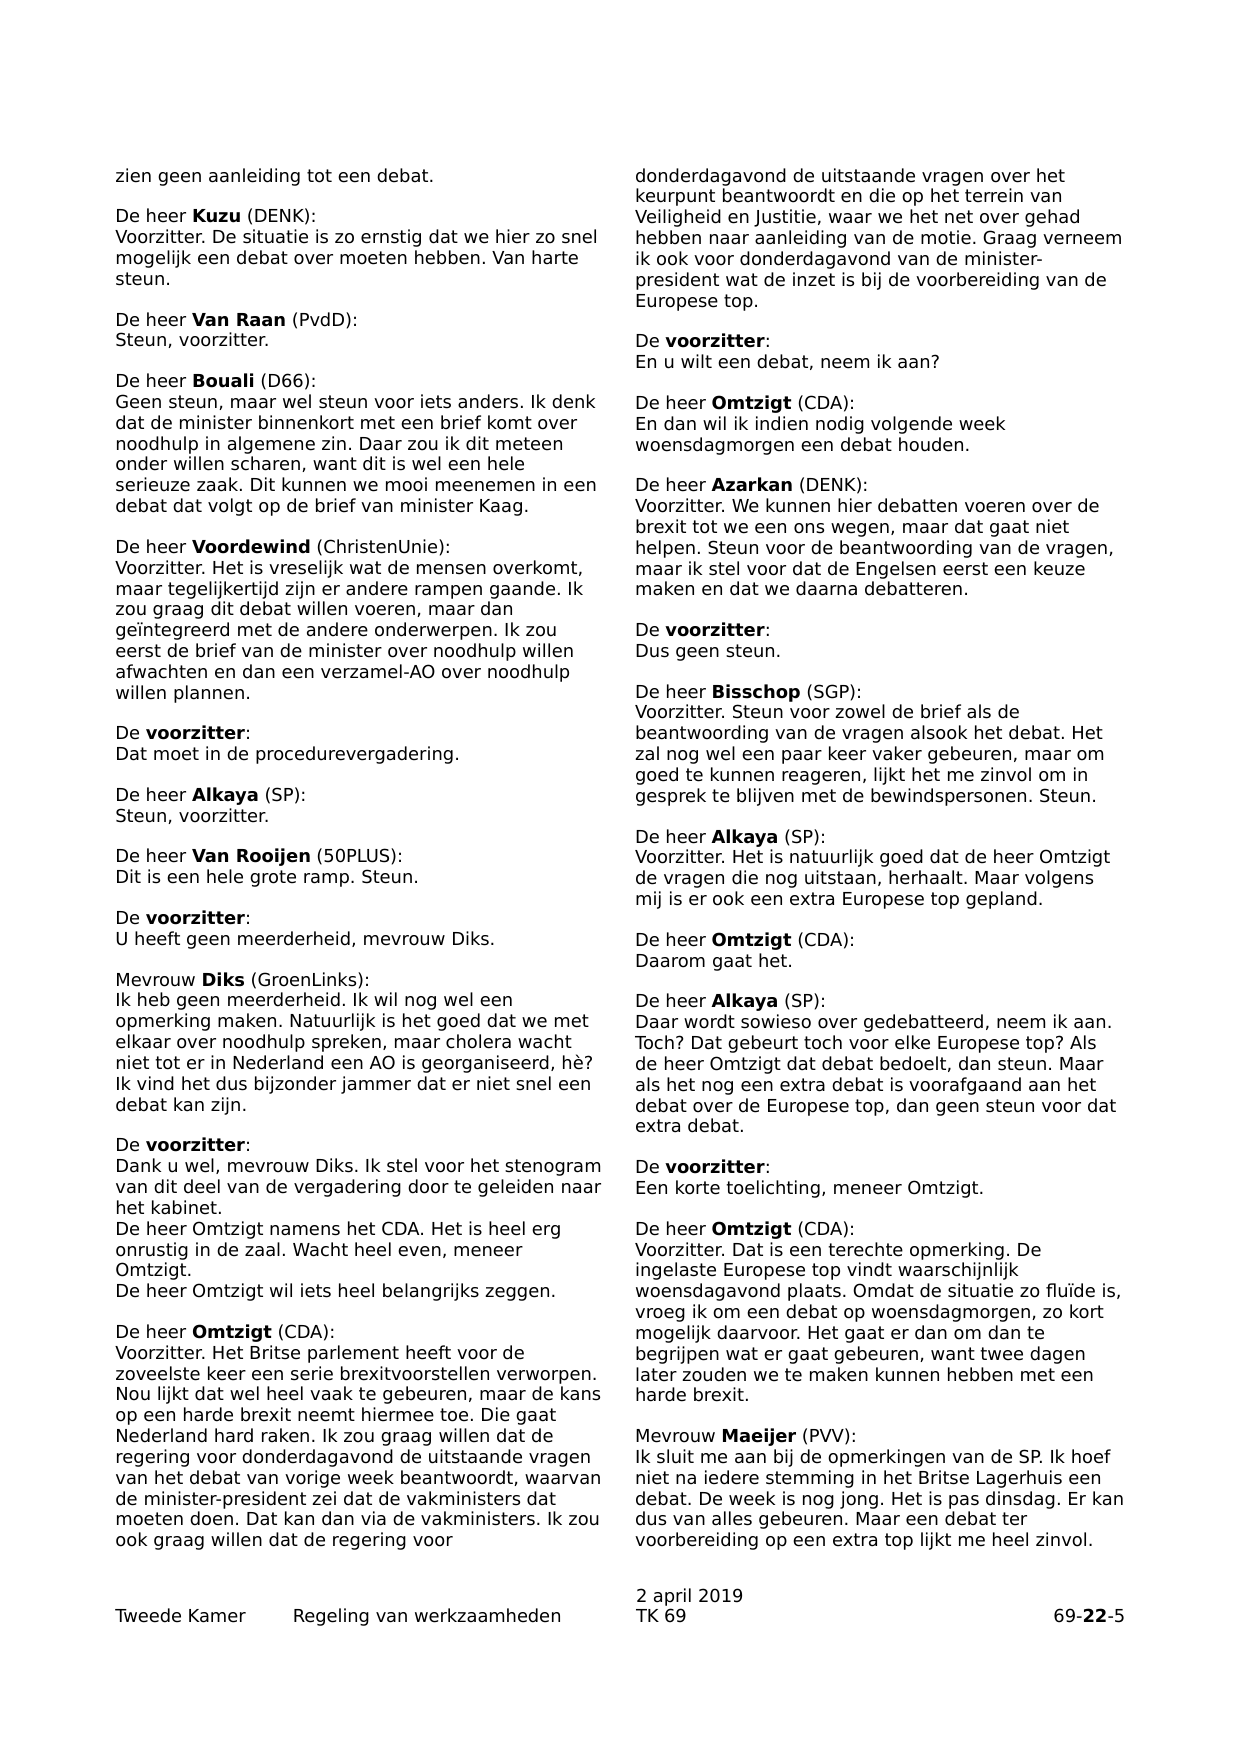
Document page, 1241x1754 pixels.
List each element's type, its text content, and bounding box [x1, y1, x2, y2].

text Dat moet in de procedurevergadering. [115, 744, 605, 765]
text De heer Bisschop (SGP): [635, 682, 1125, 702]
text Dit is een hele grote ramp. Steun. [115, 867, 605, 888]
text donderdagavond de uitstaande vragen over het keurpunt beantwoordt en die op het terrein van Veiligheid en Justitie, waar we het net over gehad hebben naar aanleiding van de motie. Graag verneem ik ook voor donderdagavond van de minister-president wat de inzet is bij de voorbereiding van de Europese top. [635, 165, 1125, 311]
text De voorzitter: [635, 331, 1125, 352]
text De heer Omtzigt namens het CDA. Het is heel erg onrustig in de zaal. Wacht heel even, meneer Omtzigt. [115, 1218, 605, 1281]
text Voorzitter. Het is natuurlijk goed dat de heer Omtzigt de vragen die nog uitstaan, herhaalt. Maar volgens mij is er ook een extra Europese top gepland. [635, 847, 1125, 910]
text Daar wordt sowieso over gedebatteerd, neem ik aan. Toch? Dat gebeurt toch voor elke Europese top? Als de heer Omtzigt dat debat bedoelt, dan steun. Maar als het nog een extra debat is voorafgaand aan het debat over de Europese top, dan geen steun voor dat extra debat. [635, 1012, 1125, 1137]
text De heer Azarkan (DENK): [635, 475, 1125, 496]
text Voorzitter. We kunnen hier debatten voeren over de brexit tot we een ons wegen, maar dat gaat niet helpen. Steun voor de beantwoording van de vragen, maar ik stel voor dat de Engelsen eerst een keuze maken en dat we daarna debatteren. [635, 496, 1125, 600]
text De heer Alkaya (SP): [635, 991, 1125, 1012]
text Voorzitter. Steun voor zowel de brief als de beantwoording van de vragen alsook het debat. Het zal nog wel een paar keer vaker gebeuren, maar om goed te kunnen reageren, lijkt het me zinvol om in gesprek te blijven met de bewindspersonen. Steun. [635, 702, 1125, 806]
text De heer Van Raan (PvdD): [115, 309, 605, 330]
text De heer Omtzigt (CDA): [635, 393, 1125, 413]
text De heer Omtzigt wil iets heel belangrijks zeggen. [115, 1281, 605, 1302]
text Ik sluit me aan bij de opmerkingen van de SP. Ik hoef niet na iedere stemming in het Britse Lagerhuis een debat. De week is nog jong. Het is pas dinsdag. Er kan dus van alles gebeuren. Maar een debat ter voorbereiding op een extra top lijkt me heel zinvol. [635, 1447, 1125, 1551]
text Geen steun, maar wel steun voor iets anders. Ik denk dat de minister binnenkort met een brief komt over noodhulp in algemene zin. Daar zou ik dit meteen onder willen scharen, want dit is wel een hele serieuze zaak. Dit kunnen we mooi meenemen in een debat dat volgt op de brief van minister Kaag. [115, 392, 605, 517]
text De voorzitter: [635, 1157, 1125, 1178]
text De voorzitter: [115, 1135, 605, 1156]
text De voorzitter: [115, 908, 605, 929]
text En dan wil ik indien nodig volgende week woensdagmorgen een debat houden. [635, 413, 1125, 455]
text Steun, voorzitter. [115, 330, 605, 351]
text De voorzitter: [115, 723, 605, 744]
text Dank u wel, mevrouw Diks. Ik stel voor het stenogram van dit deel van de vergadering door te geleiden naar het kabinet. [115, 1156, 605, 1218]
text zien geen aanleiding tot een debat. [115, 165, 605, 186]
text En u wilt een debat, neem ik aan? [635, 352, 1125, 373]
text Voorzitter. Het Britse parlement heeft voor de zoveelste keer een serie brexitvoorstellen verworpen. Nou lijkt dat wel heel vaak te gebeuren, maar de kans op een harde brexit neemt hiermee toe. Die gaat Nederland hard raken. Ik zou graag willen dat de regering voor donderdagavond de uitstaande vragen van het debat van vorige week beantwoordt, waarvan de minister-president zei dat de vakministers dat moeten doen. Dat kan dan via de vakministers. Ik zou ook graag willen dat de regering voor [115, 1342, 605, 1551]
text De heer Omtzigt (CDA): [635, 1218, 1125, 1239]
text De heer Bouali (D66): [115, 371, 605, 392]
text De heer Alkaya (SP): [115, 785, 605, 806]
text De heer Voordewind (ChristenUnie): [115, 537, 605, 557]
text De heer Van Rooijen (50PLUS): [115, 846, 605, 867]
text Steun, voorzitter. [115, 806, 605, 826]
text De heer Omtzigt (CDA): [115, 1322, 605, 1342]
text Daarom gaat het. [635, 950, 1125, 971]
text De heer Omtzigt (CDA): [635, 930, 1125, 950]
text Voorzitter. Dat is een terechte opmerking. De ingelaste Europese top vindt waarschijnlijk woensdagavond plaats. Omdat de situatie zo fluïde is, vroeg ik om een debat op woensdagmorgen, zo kort mogelijk daarvoor. Het gaat er dan om dan te begrijpen wat er gaat gebeuren, want twee dagen later zouden we te maken kunnen hebben met een harde brexit. [635, 1239, 1125, 1406]
text De heer Kuzu (DENK): [115, 206, 605, 227]
text Voorzitter. De situatie is zo ernstig dat we hier zo snel mogelijk een debat over moeten hebben. Van harte steun. [115, 227, 605, 289]
text U heeft geen meerderheid, mevrouw Diks. [115, 929, 605, 949]
text De voorzitter: [635, 620, 1125, 641]
text Een korte toelichting, meneer Omtzigt. [635, 1178, 1125, 1198]
text Mevrouw Maeijer (PVV): [635, 1426, 1125, 1447]
text Dus geen steun. [635, 641, 1125, 662]
text De heer Alkaya (SP): [635, 826, 1125, 847]
text Mevrouw Diks (GroenLinks): [115, 969, 605, 990]
text Voorzitter. Het is vreselijk wat de mensen overkomt, maar tegelijkertijd zijn er andere rampen gaande. Ik zou graag dit debat willen voeren, maar dan geïntegreerd met de andere onderwerpen. Ik zou eerst de brief van de minister over noodhulp willen afwachten en dan een verzamel-AO over noodhulp willen plannen. [115, 557, 605, 703]
text Ik heb geen meerderheid. Ik wil nog wel een opmerking maken. Natuurlijk is het goed dat we met elkaar over noodhulp spreken, maar cholera wacht niet tot er in Nederland een AO is georganiseerd, hè? Ik vind het dus bijzonder jammer dat er niet snel een debat kan zijn. [115, 990, 605, 1115]
